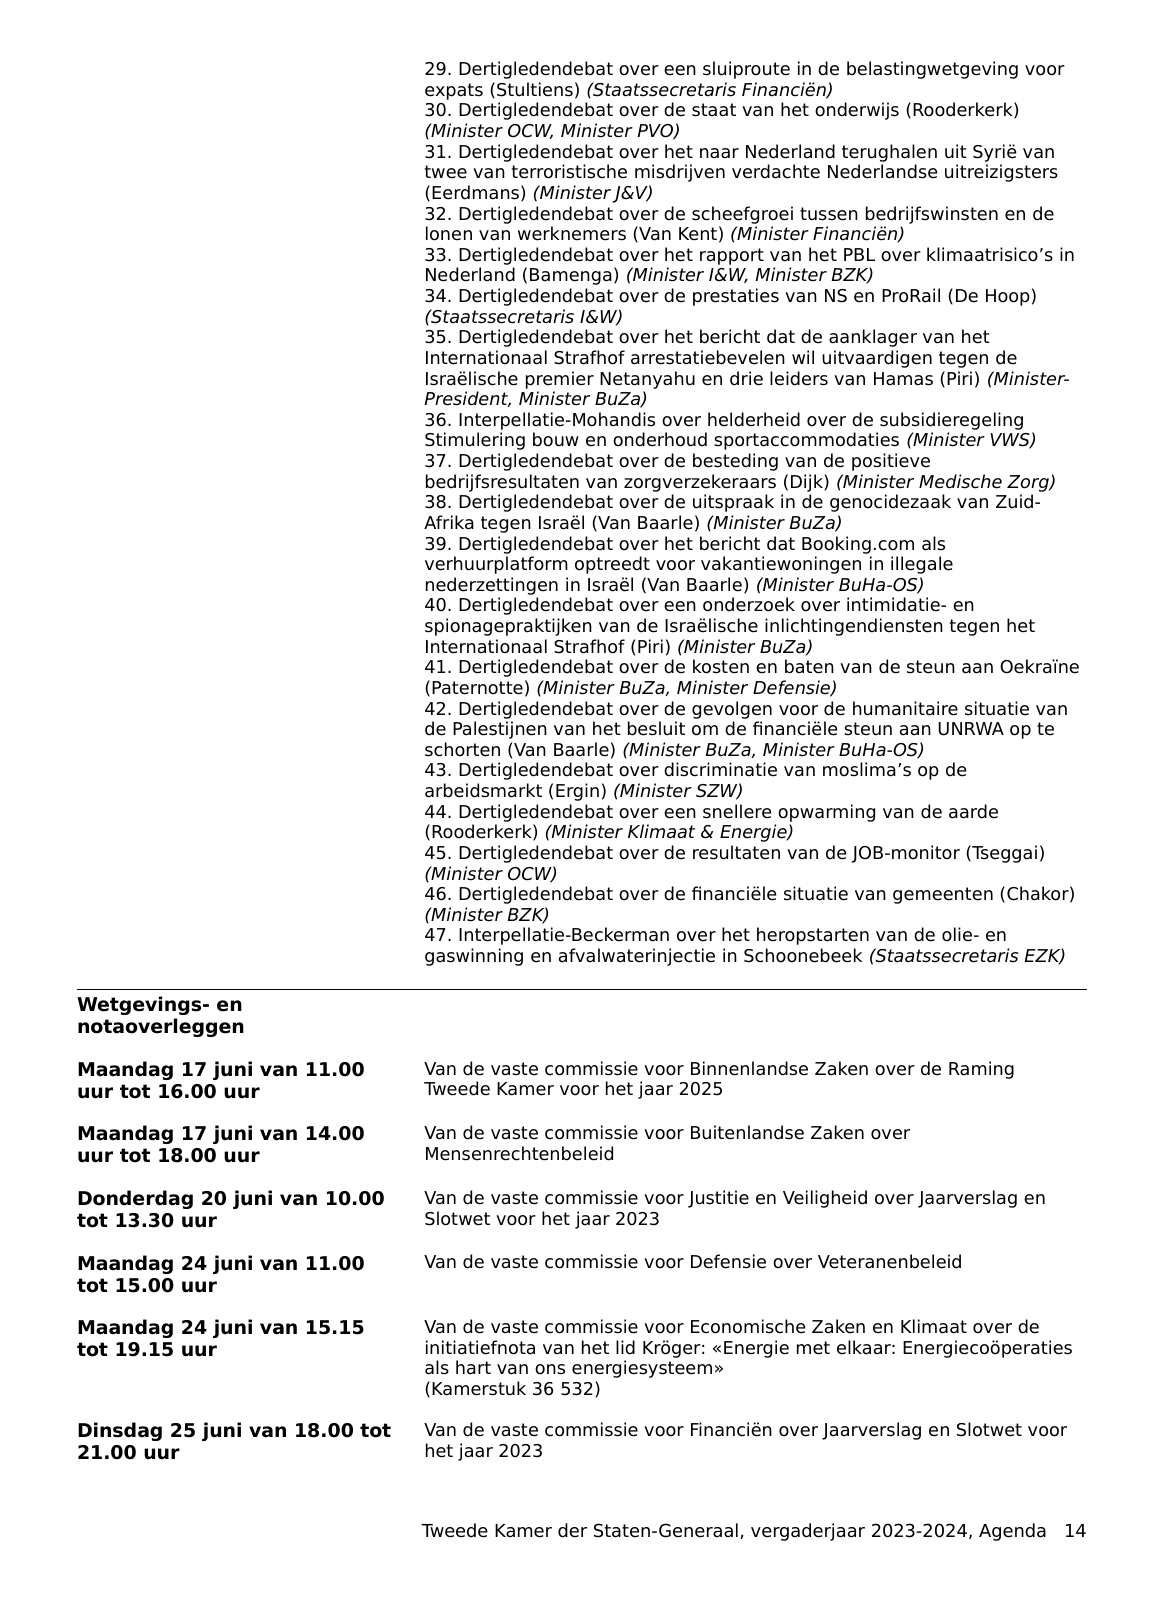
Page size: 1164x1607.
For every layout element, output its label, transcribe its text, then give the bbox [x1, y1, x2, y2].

table_cell 38. Dertigledendebat over de uitspraak in de genocidezaak van Zuid-Afrika tegen Israël (Van Baarle) (Minister BuZa) [418, 492, 1087, 533]
table_cell [401, 204, 418, 245]
table_cell [418, 1103, 1087, 1123]
table_cell 44. Dertigledendebat over een snellere opwarming van de aarde (Rooderkerk) (Minister Klimaat & Energie) [418, 802, 1087, 843]
table_cell [77, 100, 401, 142]
table_cell Dinsdag 25 juni van 18.00 tot 21.00 uur [77, 1420, 401, 1464]
table_cell 35. Dertigledendebat over het bericht dat de aanklager van het Internationaal Strafhof arrestatiebevelen wil uitvaardigen tegen de Israëlische premier Netanyahu en drie leiders van Hamas (Piri) (Minister-President, Minister BuZa) [418, 327, 1087, 410]
table_cell [401, 534, 418, 595]
table_cell [401, 802, 418, 843]
table_cell 34. Dertigledendebat over de prestaties van NS en ProRail (De Hoop) (Staatssecretaris I&W) [418, 286, 1087, 327]
table_cell 36. Interpellatie-Mohandis over helderheid over de subsidieregeling Stimulering bouw en onderhoud sportaccommodaties (Minister VWS) [418, 410, 1087, 451]
table_cell [401, 492, 418, 533]
table_cell [401, 245, 418, 286]
table_cell [418, 1400, 1087, 1420]
table_header Wetgevings- en notaoverleggen [77, 990, 401, 1038]
table_cell [77, 410, 401, 451]
table_cell [77, 1400, 401, 1420]
table_cell [77, 884, 401, 925]
table_cell [77, 1232, 401, 1252]
table_cell [401, 1420, 418, 1464]
table_cell [77, 802, 401, 843]
table_cell [418, 1296, 1087, 1317]
table_cell [401, 59, 418, 100]
table_cell Van de vaste commissie voor Buitenlandse Zaken over Mensenrechtenbeleid [418, 1123, 1087, 1167]
table_cell [418, 1038, 1087, 1059]
table_cell [77, 245, 401, 286]
table_cell [418, 1167, 1087, 1188]
table_cell [77, 843, 401, 884]
table_cell [401, 760, 418, 802]
table_cell Van de vaste commissie voor Financiën over Jaarverslag en Slotwet voor het jaar 2023 [418, 1420, 1087, 1464]
table_cell [77, 204, 401, 245]
table_cell [401, 1167, 418, 1188]
table_cell [401, 1059, 418, 1103]
table_cell [77, 286, 401, 327]
table_cell [401, 1123, 418, 1167]
table_cell [401, 1232, 418, 1252]
table_header [401, 990, 418, 1038]
table_cell [401, 699, 418, 760]
table_cell 37. Dertigledendebat over de besteding van de positieve bedrijfsresultaten van zorgverzekeraars (Dijk) (Minister Medische Zorg) [418, 451, 1087, 492]
table_cell [401, 1103, 418, 1123]
table_cell [401, 327, 418, 410]
table_cell Van de vaste commissie voor Economische Zaken en Klimaat over de initiatiefnota van het lid Kröger: «Energie met elkaar: Energiecoöperaties als hart van ons energiesysteem» [418, 1317, 1087, 1379]
table_cell [77, 1038, 401, 1059]
table_cell Van de vaste commissie voor Justitie en Veiligheid over Jaarverslag en Slotwet voor het jaar 2023 [418, 1188, 1087, 1232]
table_cell [77, 534, 401, 595]
table_cell 32. Dertigledendebat over de scheefgroei tussen bedrijfswinsten en de lonen van werknemers (Van Kent) (Minister Financiën) [418, 204, 1087, 245]
table_cell [401, 1296, 418, 1317]
table_cell [77, 451, 401, 492]
table_cell Donderdag 20 juni van 10.00 tot 13.30 uur [77, 1188, 401, 1232]
table_cell 40. Dertigledendebat over een onderzoek over intimidatie- en spionagepraktijken van de Israëlische inlichtingendiensten tegen het Internationaal Strafhof (Piri) (Minister BuZa) [418, 595, 1087, 657]
table_cell [401, 925, 418, 967]
table_cell [77, 595, 401, 657]
table_cell [77, 142, 401, 203]
table_cell [401, 595, 418, 657]
table_cell [401, 142, 418, 203]
table_cell [401, 410, 418, 451]
table_cell [401, 1400, 418, 1420]
table_cell 43. Dertigledendebat over discriminatie van moslima’s op de arbeidsmarkt (Ergin) (Minister SZW) [418, 760, 1087, 802]
table_cell [77, 59, 401, 100]
table_cell 33. Dertigledendebat over het rapport van het PBL over klimaatrisico’s in Nederland (Bamenga) (Minister I&W, Minister BZK) [418, 245, 1087, 286]
table_cell 42. Dertigledendebat over de gevolgen voor de humanitaire situatie van de Palestijnen van het besluit om de financiële steun aan UNRWA op te schorten (Van Baarle) (Minister BuZa, Minister BuHa-OS) [418, 699, 1087, 760]
table_cell 45. Dertigledendebat over de resultaten van de JOB-monitor (Tseggai) (Minister OCW) [418, 843, 1087, 884]
table_cell [401, 843, 418, 884]
table_cell Maandag 17 juni van 11.00 uur tot 16.00 uur [77, 1059, 401, 1103]
table_cell [401, 1253, 418, 1296]
table_header [418, 990, 1087, 1038]
table_cell [401, 451, 418, 492]
table_cell Maandag 24 juni van 15.15 tot 19.15 uur [77, 1317, 401, 1379]
table_cell [401, 1317, 418, 1379]
table_cell [401, 100, 418, 142]
table_cell [401, 1379, 418, 1399]
table_cell 31. Dertigledendebat over het naar Nederland terughalen uit Syrië van twee van terroristische misdrijven verdachte Nederlandse uitreizigsters (Eerdmans) (Minister J&V) [418, 142, 1087, 203]
table_cell Van de vaste commissie voor Defensie over Veteranenbeleid [418, 1253, 1087, 1296]
table_cell [401, 1188, 418, 1232]
table_cell [77, 1167, 401, 1188]
table_cell [77, 1296, 401, 1317]
table_cell [77, 1103, 401, 1123]
table_cell [77, 327, 401, 410]
table_cell [77, 925, 401, 967]
table_cell [418, 1232, 1087, 1252]
table_cell [77, 699, 401, 760]
table_cell [401, 286, 418, 327]
table_cell Van de vaste commissie voor Binnenlandse Zaken over de Raming Tweede Kamer voor het jaar 2025 [418, 1059, 1087, 1103]
table_cell 47. Interpellatie-Beckerman over het heropstarten van de olie- en gaswinning en afvalwaterinjectie in Schoonebeek (Staatssecretaris EZK) [418, 925, 1087, 967]
table_cell Maandag 24 juni van 11.00 tot 15.00 uur [77, 1253, 401, 1296]
table_cell [77, 760, 401, 802]
table_cell 29. Dertigledendebat over een sluiproute in de belastingwetgeving voor expats (Stultiens) (Staatssecretaris Financiën) [418, 59, 1087, 100]
table_cell [77, 657, 401, 698]
table_cell [401, 884, 418, 925]
table_cell Maandag 17 juni van 14.00 uur tot 18.00 uur [77, 1123, 401, 1167]
table_cell 41. Dertigledendebat over de kosten en baten van de steun aan Oekraïne (Paternotte) (Minister BuZa, Minister Defensie) [418, 657, 1087, 698]
table_cell [401, 1038, 418, 1059]
table_cell [77, 1379, 401, 1399]
table_cell (Kamerstuk 36 532) [418, 1379, 1087, 1399]
table_cell 30. Dertigledendebat over de staat van het onderwijs (Rooderkerk) (Minister OCW, Minister PVO) [418, 100, 1087, 142]
table_cell 46. Dertigledendebat over de financiële situatie van gemeenten (Chakor) (Minister BZK) [418, 884, 1087, 925]
table_cell 39. Dertigledendebat over het bericht dat Booking.com als verhuurplatform optreedt voor vakantiewoningen in illegale nederzettingen in Israël (Van Baarle) (Minister BuHa-OS) [418, 534, 1087, 595]
table_cell [401, 657, 418, 698]
table_cell [77, 492, 401, 533]
